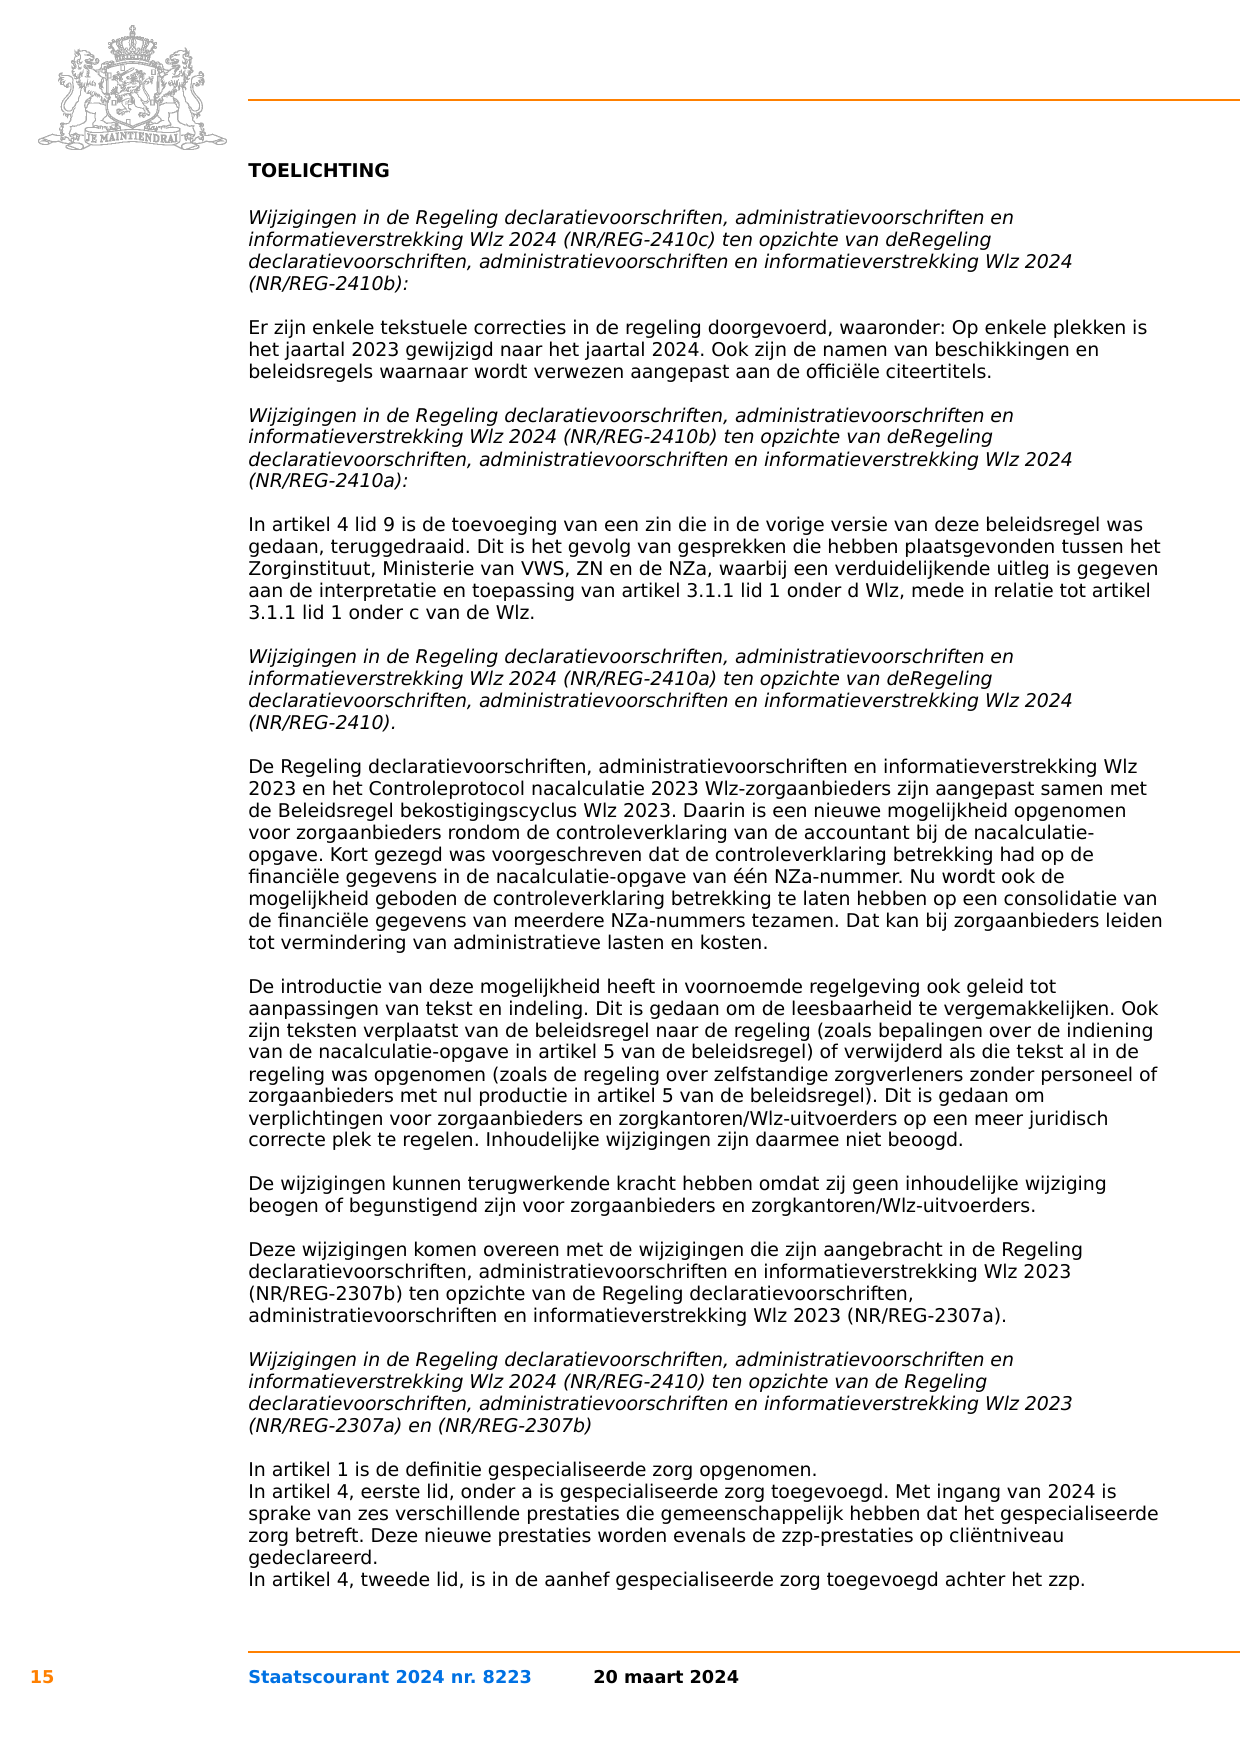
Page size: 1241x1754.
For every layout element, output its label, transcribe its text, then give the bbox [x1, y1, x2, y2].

text In artikel 4, eerste lid, onder a is gespecialiseerde zorg toegevoegd. Met ingang van 2024 is sprake van zes verschillende prestaties die gemeenschappelijk hebben dat het gespecialiseerde zorg betreft. Deze nieuwe prestaties worden evenals de zzp-prestaties op cliëntniveau gedeclareerd. [248, 1481, 1163, 1568]
text Er zijn enkele tekstuele correcties in de regeling doorgevoerd, waaronder: Op enkele plekken is het jaartal 2023 gewijzigd naar het jaartal 2024. Ook zijn de namen van beschikkingen en beleidsregels waarnaar wordt verwezen aangepast aan de officiële citeertitels. [248, 317, 1163, 383]
text In artikel 4, tweede lid, is in de aanhef gespecialiseerde zorg toegevoegd achter het zzp. [248, 1568, 1163, 1591]
text De wijzigingen kunnen terugwerkende kracht hebben omdat zij geen inhoudelijke wijziging beogen of begunstigend zijn voor zorgaanbieders en zorgkantoren/Wlz-uitvoerders. [248, 1173, 1163, 1217]
text Deze wijzigingen komen overeen met de wijzigingen die zijn aangebracht in de Regeling declaratievoorschriften, administratievoorschriften en informatieverstrekking Wlz 2023 (NR/REG-2307b) ten opzichte van de Regeling declaratievoorschriften, administratievoorschriften en informatieverstrekking Wlz 2023 (NR/REG-2307a). [248, 1239, 1163, 1327]
text Wijzigingen in de Regeling declaratievoorschriften, administratievoorschriften en informatieverstrekking Wlz 2024 (NR/REG-2410c) ten opzichte van deRegeling declaratievoorschriften, administratievoorschriften en informatieverstrekking Wlz 2024 (NR/REG-2410b): [248, 207, 1163, 295]
text In artikel 4 lid 9 is de toevoeging van een zin die in de vorige versie van deze beleidsregel was gedaan, teruggedraaid. Dit is het gevolg van gesprekken die hebben plaatsgevonden tussen het Zorginstituut, Ministerie van VWS, ZN en de NZa, waarbij een verduidelijkende uitleg is gegeven aan de interpretatie en toepassing van artikel 3.1.1 lid 1 onder d Wlz, mede in relatie tot artikel 3.1.1 lid 1 onder c van de Wlz. [248, 514, 1163, 624]
text Wijzigingen in de Regeling declaratievoorschriften, administratievoorschriften en informatieverstrekking Wlz 2024 (NR/REG-2410) ten opzichte van de Regeling declaratievoorschriften, administratievoorschriften en informatieverstrekking Wlz 2023 (NR/REG-2307a) en (NR/REG-2307b) [248, 1349, 1163, 1437]
text Wijzigingen in de Regeling declaratievoorschriften, administratievoorschriften en informatieverstrekking Wlz 2024 (NR/REG-2410a) ten opzichte van deRegeling declaratievoorschriften, administratievoorschriften en informatieverstrekking Wlz 2024 (NR/REG-2410). [248, 646, 1163, 734]
picture [38, 25, 227, 150]
text Wijzigingen in de Regeling declaratievoorschriften, administratievoorschriften en informatieverstrekking Wlz 2024 (NR/REG-2410b) ten opzichte van deRegeling declaratievoorschriften, administratievoorschriften en informatieverstrekking Wlz 2024 (NR/REG-2410a): [248, 404, 1163, 492]
text In artikel 1 is de definitie gespecialiseerde zorg opgenomen. [248, 1459, 1163, 1481]
text De Regeling declaratievoorschriften, administratievoorschriften en informatieverstrekking Wlz 2023 en het Controleprotocol nacalculatie 2023 Wlz-zorgaanbieders zijn aangepast samen met de Beleidsregel bekostigingscyclus Wlz 2023. Daarin is een nieuwe mogelijkheid opgenomen voor zorgaanbieders rondom de controleverklaring van de accountant bij de nacalculatie-opgave. Kort gezegd was voorgeschreven dat de controleverklaring betrekking had op de financiële gegevens in de nacalculatie-opgave van één NZa-nummer. Nu wordt ook de mogelijkheid geboden de controleverklaring betrekking te laten hebben op een consolidatie van de financiële gegevens van meerdere NZa-nummers tezamen. Dat kan bij zorgaanbieders leiden tot vermindering van administratieve lasten en kosten. [248, 756, 1163, 954]
subtitle TOELICHTING [248, 160, 1163, 182]
text De introductie van deze mogelijkheid heeft in voornoemde regelgeving ook geleid tot aanpassingen van tekst en indeling. Dit is gedaan om de leesbaarheid te vergemakkelijken. Ook zijn teksten verplaatst van de beleidsregel naar de regeling (zoals bepalingen over de indiening van de nacalculatie-opgave in artikel 5 van de beleidsregel) of verwijderd als die tekst al in de regeling was opgenomen (zoals de regeling over zelfstandige zorgverleners zonder personeel of zorgaanbieders met nul productie in artikel 5 van de beleidsregel). Dit is gedaan om verplichtingen voor zorgaanbieders en zorgkantoren/Wlz-uitvoerders op een meer juridisch correcte plek te regelen. Inhoudelijke wijzigingen zijn daarmee niet beoogd. [248, 976, 1163, 1151]
